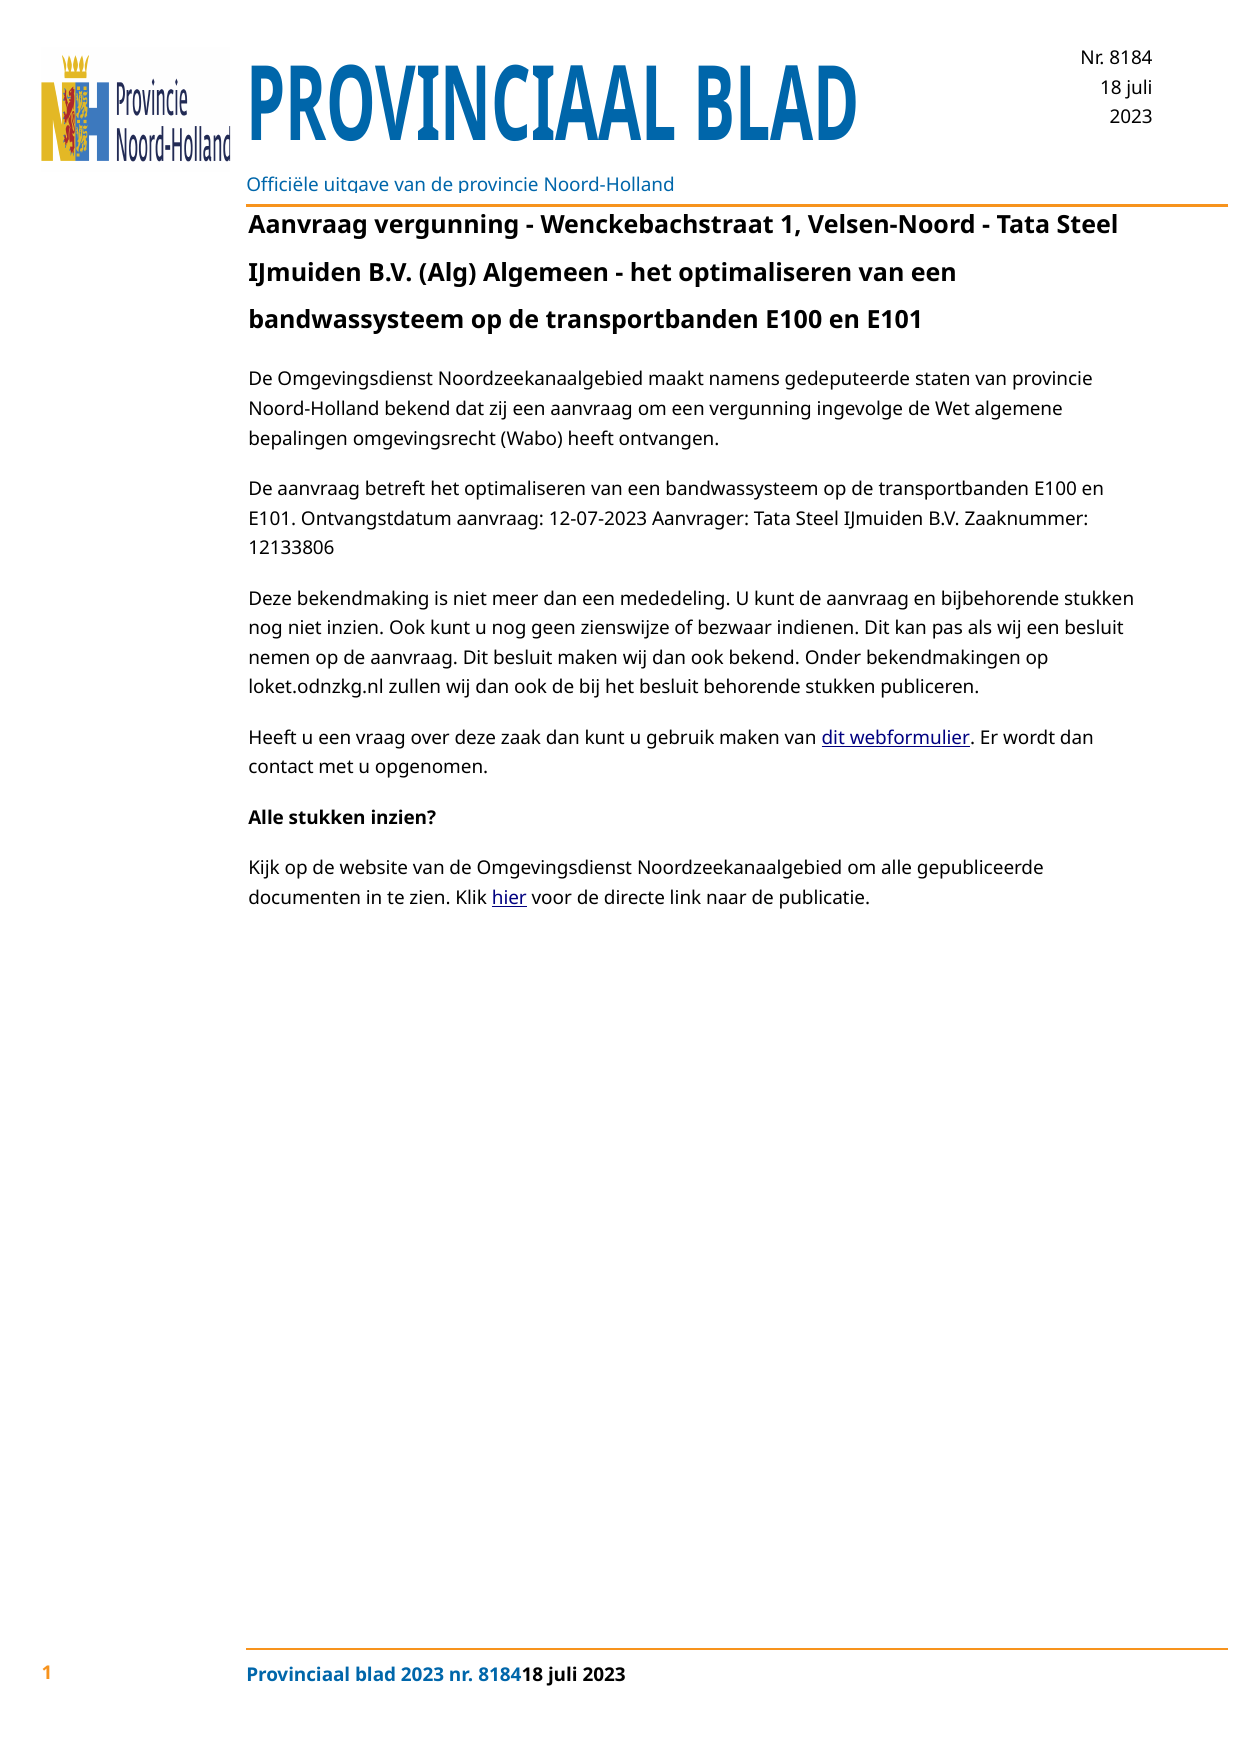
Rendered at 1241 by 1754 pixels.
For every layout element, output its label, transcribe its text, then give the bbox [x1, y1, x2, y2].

picture [41, 47, 231, 172]
text Kijk op de website van de Omgevingsdienst Noordzeekanaalgebied om alle gepubliceerde documenten in te zien. Klik hier voor de directe link naar de publicatie. [248, 854, 1152, 909]
text Aanvraag vergunning - Wenckebachstraat 1, Velsen-Noord - Tata Steel IJmuiden B.V. (Alg) Algemeen - het optimaliseren van een bandwassysteem op de transportbanden E100 en E101 [248, 207, 1152, 336]
text De aanvraag betreft het optimaliseren van een bandwassysteem op de transportbanden E100 en E101. Ontvangstdatum aanvraag: 12-07-2023 Aanvrager: Tata Steel IJmuiden B.V. Zaaknummer: 12133806 [248, 475, 1152, 560]
text Deze bekendmaking is niet meer dan een mededeling. U kunt de aanvraag en bijbehorende stukken nog niet inzien. Ook kunt u nog geen zienswijze of bezwaar indienen. Dit kan pas als wij een besluit nemen op de aanvraag. Dit besluit maken wij dan ook bekend. Onder bekendmakingen op loket.odnzkg.nl zullen wij dan ook de bij het besluit behorende stukken publiceren. [248, 585, 1152, 699]
text Alle stukken inzien? [248, 804, 1152, 829]
text Heeft u een vraag over deze zaak dan kunt u gebruik maken van dit webformulier. Er wordt dan contact met u opgenomen. [248, 724, 1152, 779]
text De Omgevingsdienst Noordzeekanaalgebied maakt namens gedeputeerde staten van provincie Noord-Holland bekend dat zij een aanvraag om een vergunning ingevolge de Wet algemene bepalingen omgevingsrecht (Wabo) heeft ontvangen. [248, 366, 1152, 450]
